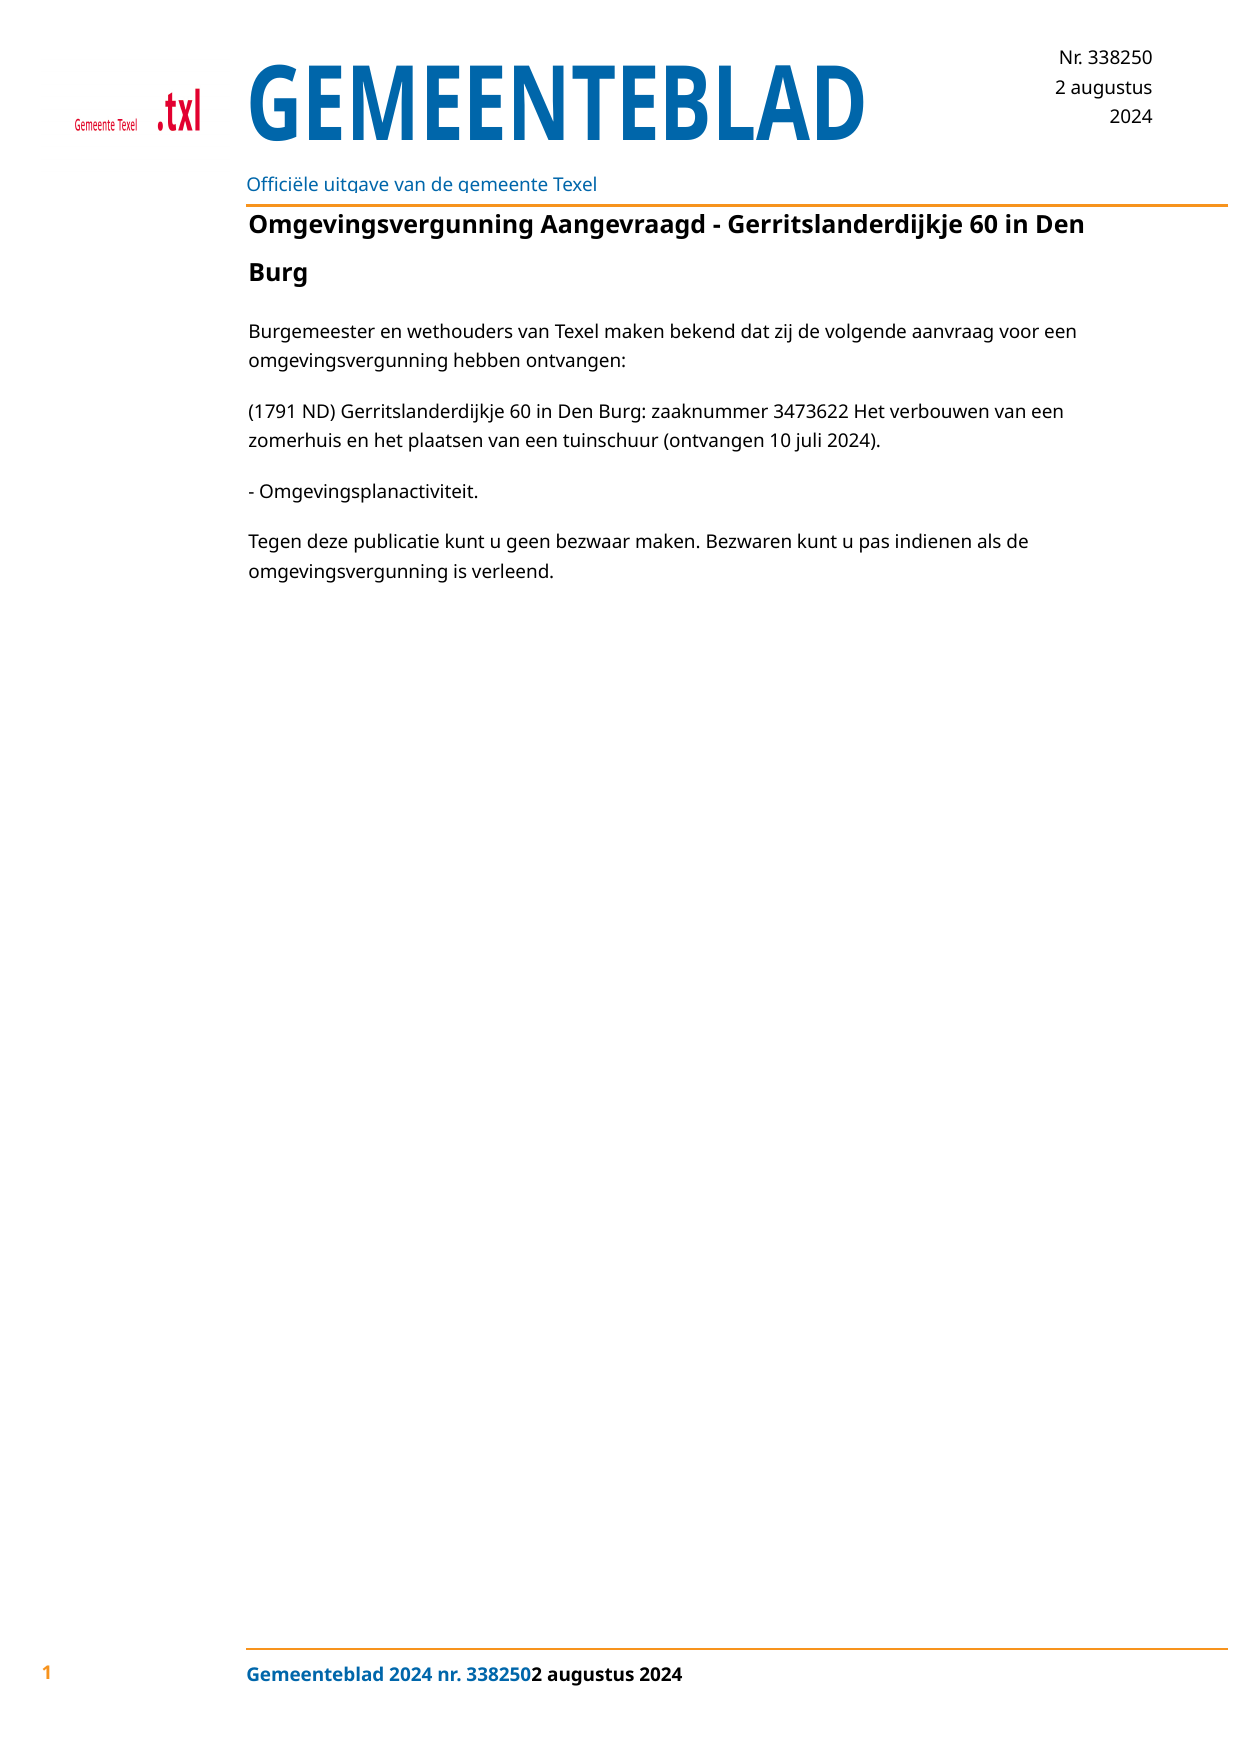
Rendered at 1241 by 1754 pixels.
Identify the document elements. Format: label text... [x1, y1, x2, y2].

text Omgevingsvergunning Aangevraagd - Gerritslanderdijkje 60 in Den Burg [248, 207, 1152, 288]
text Burgemeester en wethouders van Texel maken bekend dat zij de volgende aanvraag voor een omgevingsvergunning hebben ontvangen: [248, 318, 1152, 373]
text - Omgevingsplanactiviteit. [248, 478, 1152, 504]
text Tegen deze publicatie kunt u geen bezwaar maken. Bezwaren kunt u pas indienen als de omgevingsvergunning is verleend. [248, 528, 1152, 584]
text (1791 ND) Gerritslanderdijkje 60 in Den Burg: zaaknummer 3473622 Het verbouwen van een zomerhuis en het plaatsen van een tuinschuur (ontvangen 10 juli 2024). [248, 398, 1152, 453]
picture [41, 47, 231, 172]
